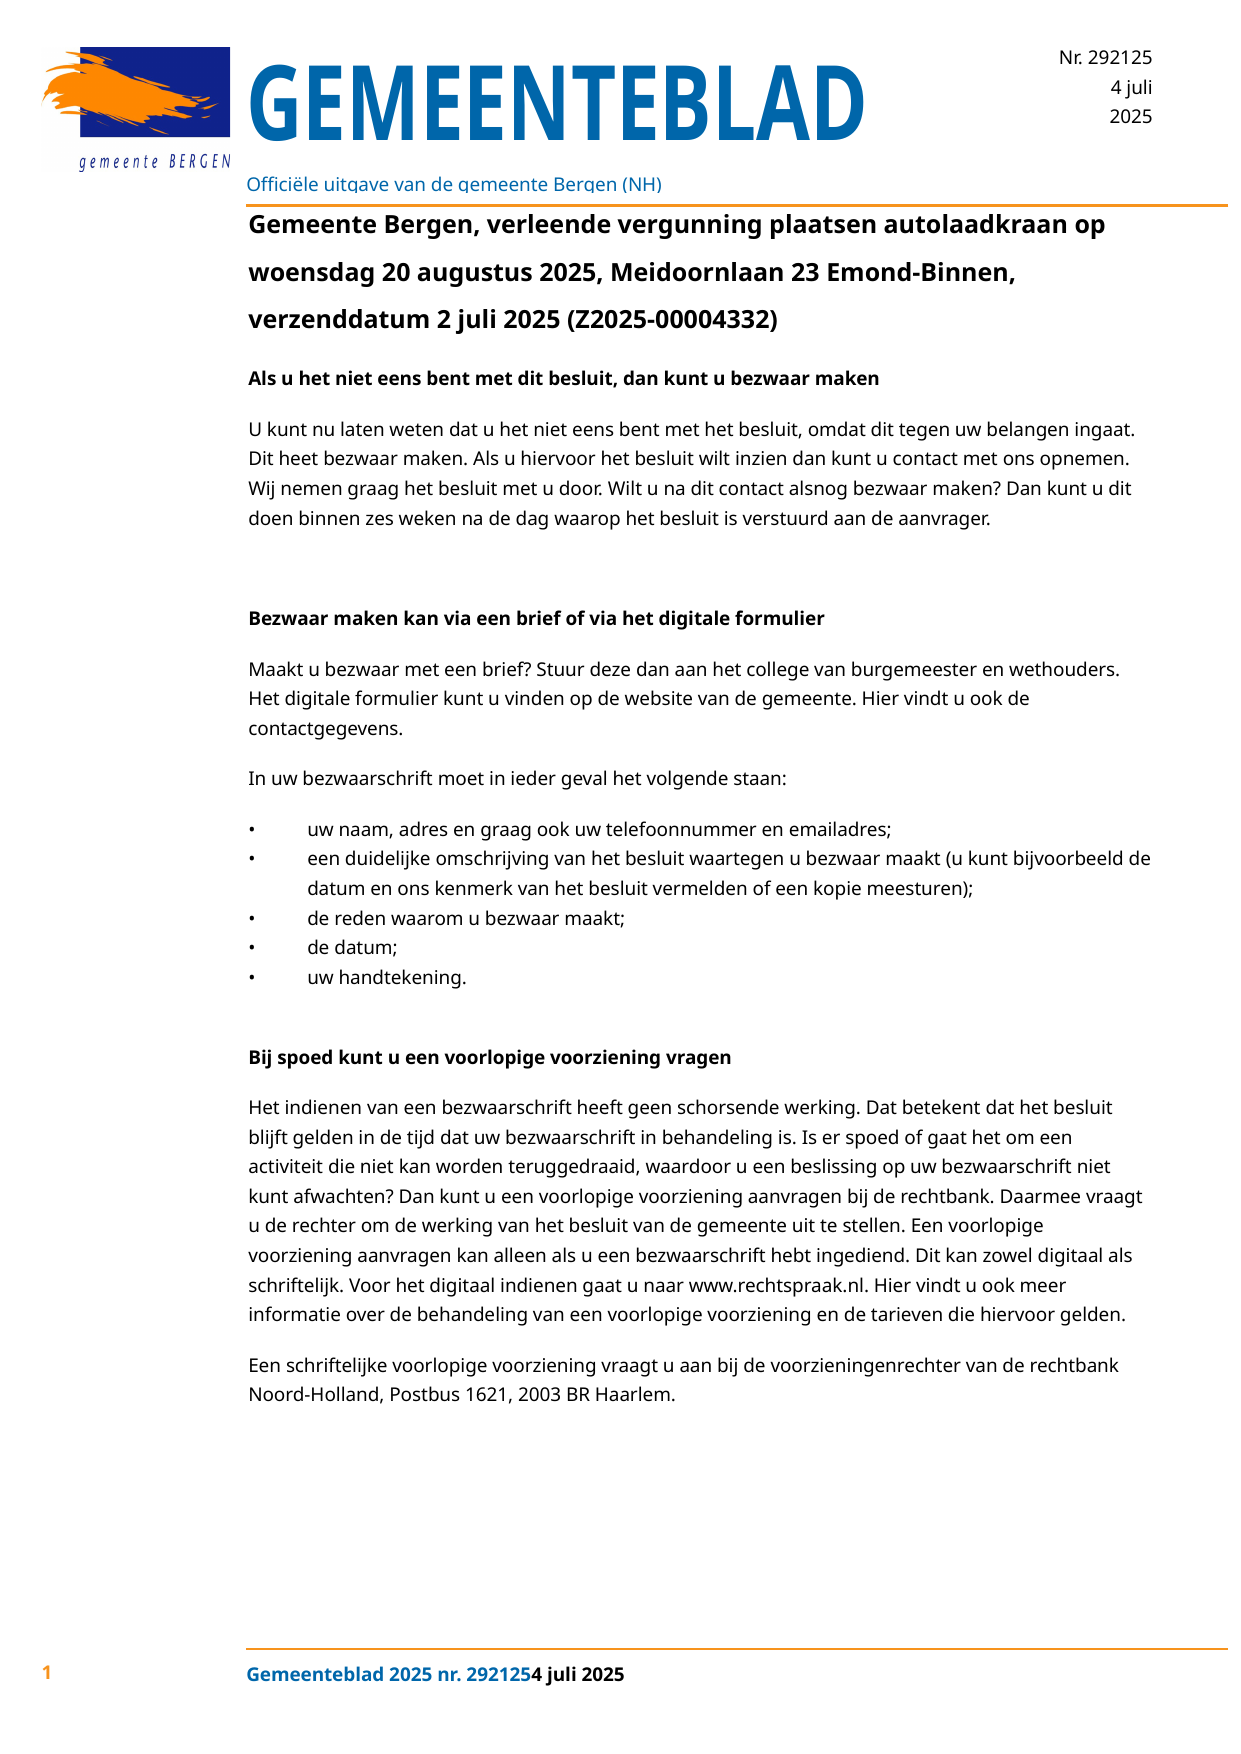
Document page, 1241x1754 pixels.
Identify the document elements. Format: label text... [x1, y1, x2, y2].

list de reden waarom u bezwaar maakt; [248, 905, 1152, 930]
list uw naam, adres en graag ook uw telefoonnummer en emailadres; [248, 816, 1152, 842]
text Maakt u bezwaar met een brief? Stuur deze dan aan het college van burgemeester en wethouders. Het digitale formulier kunt u vinden op de website van de gemeente. Hier vindt u ook de contactgegevens. [248, 656, 1152, 741]
list uw handtekening. [248, 964, 1152, 989]
text Een schriftelijke voorlopige voorziening vraagt u aan bij de voorzieningenrechter van de rechtbank Noord-Holland, Postbus 1621, 2003 BR Haarlem. [248, 1352, 1152, 1407]
text Bij spoed kunt u een voorlopige voorziening vragen [248, 1044, 1152, 1069]
text Als u het niet eens bent met dit besluit, dan kunt u bezwaar maken [248, 366, 1152, 391]
text Bezwaar maken kan via een brief of via het digitale formulier [248, 606, 1152, 631]
text Gemeente Bergen, verleende vergunning plaatsen autolaadkraan op woensdag 20 augustus 2025, Meidoornlaan 23 Emond-Binnen, verzenddatum 2 juli 2025 (Z2025-00004332) [248, 207, 1152, 336]
list de datum; [248, 934, 1152, 960]
picture [41, 47, 231, 172]
text U kunt nu laten weten dat u het niet eens bent met het besluit, omdat dit tegen uw belangen ingaat. Dit heet bezwaar maken. Als u hiervoor het besluit wilt inzien dan kunt u contact met ons opnemen. Wij nemen graag het besluit met u door. Wilt u na dit contact alsnog bezwaar maken? Dan kunt u dit doen binnen zes weken na de dag waarop het besluit is verstuurd aan de aanvrager. [248, 416, 1152, 530]
text Het indienen van een bezwaarschrift heeft geen schorsende werking. Dat betekent dat het besluit blijft gelden in de tijd dat uw bezwaarschrift in behandeling is. Is er spoed of gaat het om een activiteit die niet kan worden teruggedraaid, waardoor u een beslissing op uw bezwaarschrift niet kunt afwachten? Dan kunt u een voorlopige voorziening aanvragen bij de rechtbank. Daarmee vraagt u de rechter om de werking van het besluit van de gemeente uit te stellen. Een voorlopige voorziening aanvragen kan alleen als u een bezwaarschrift hebt ingediend. Dit kan zowel digitaal als schriftelijk. Voor het digitaal indienen gaat u naar www.rechtspraak.nl. Hier vindt u ook meer informatie over de behandeling van een voorlopige voorziening en de tarieven die hiervoor gelden. [248, 1094, 1152, 1327]
list een duidelijke omschrijving van het besluit waartegen u bezwaar maakt (u kunt bijvoorbeeld de datum en ons kenmerk van het besluit vermelden of een kopie meesturen); [248, 846, 1152, 901]
text In uw bezwaarschrift moet in ieder geval het volgende staan: [248, 766, 1152, 791]
